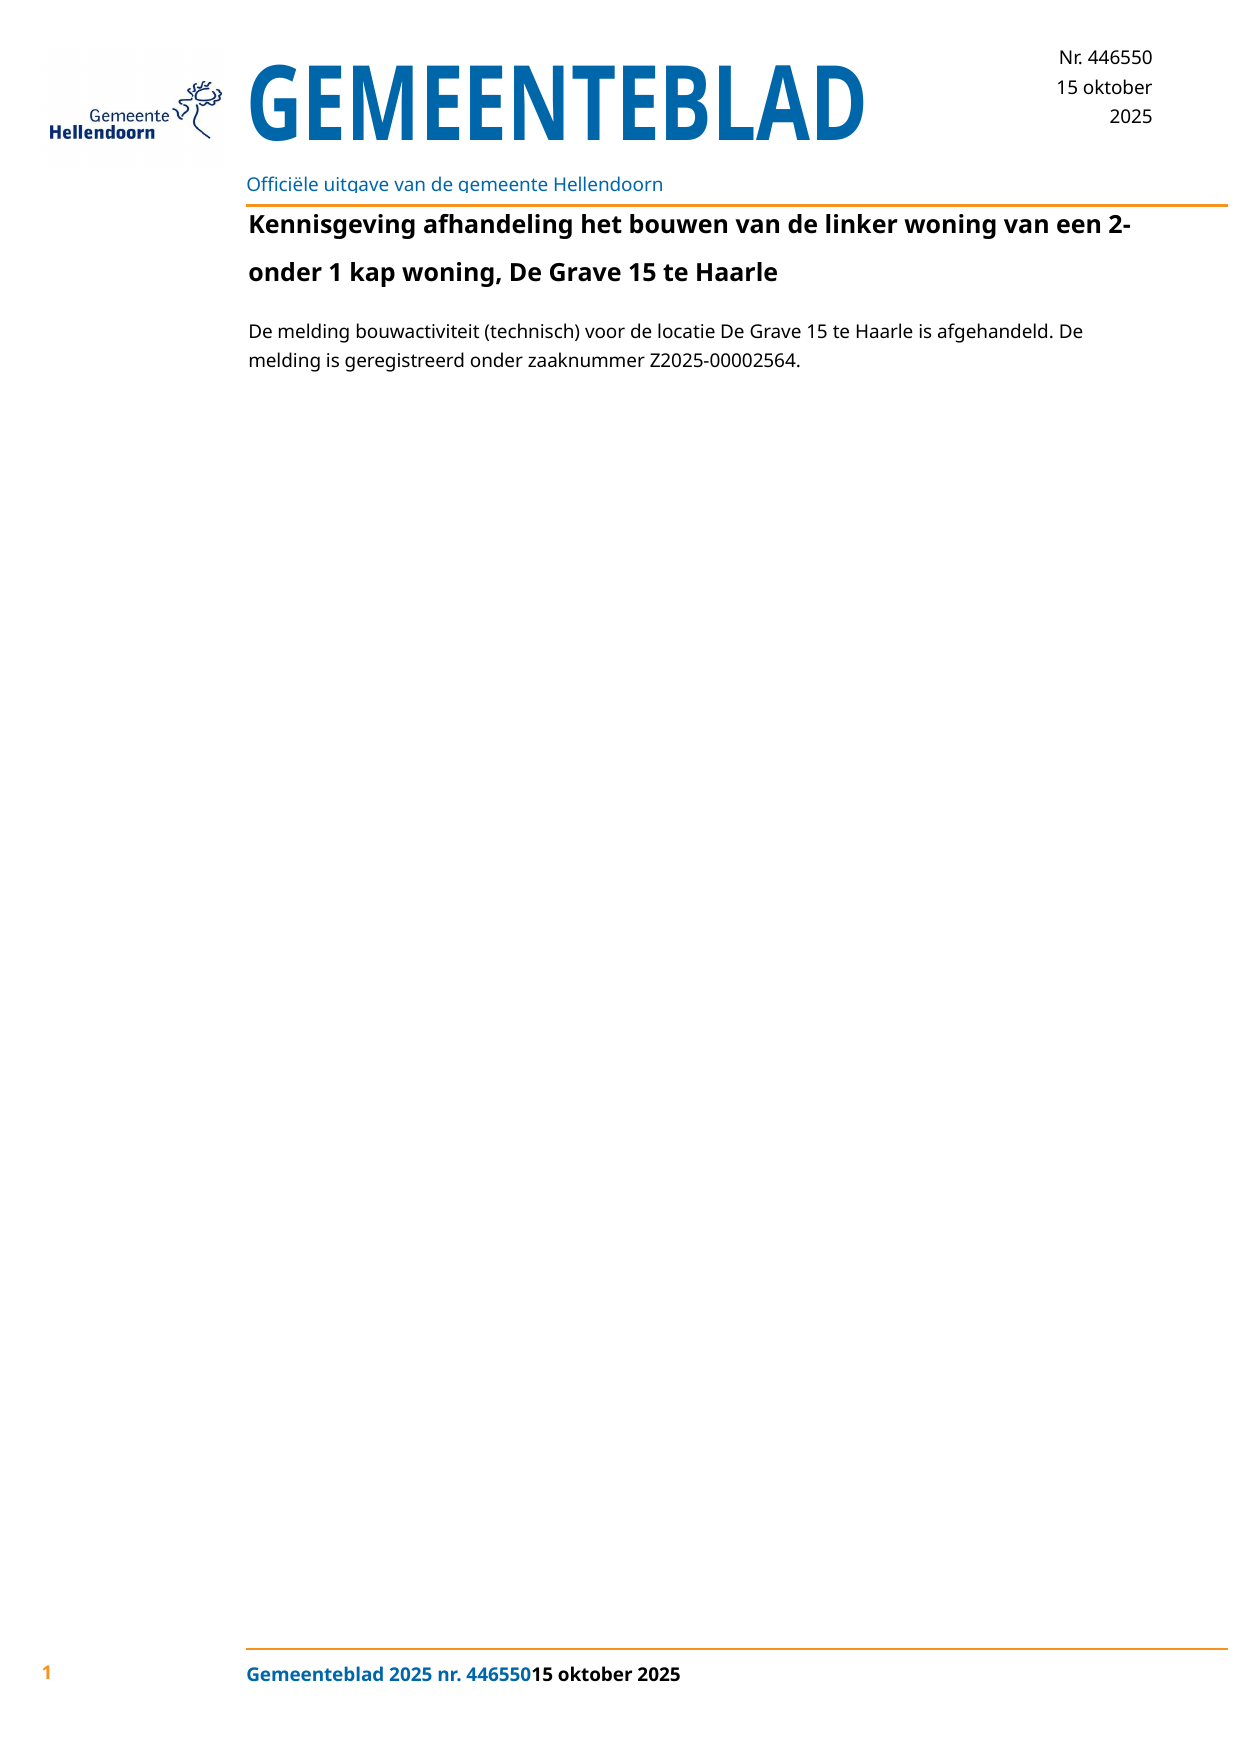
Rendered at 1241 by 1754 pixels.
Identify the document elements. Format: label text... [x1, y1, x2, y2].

text Kennisgeving afhandeling het bouwen van de linker woning van een 2- onder 1 kap woning, De Grave 15 te Haarle [248, 207, 1152, 288]
text De melding bouwactiviteit (technisch) voor de locatie De Grave 15 te Haarle is afgehandeld. De melding is geregistreerd onder zaaknummer Z2025-00002564. [248, 318, 1152, 373]
picture [41, 47, 231, 172]
